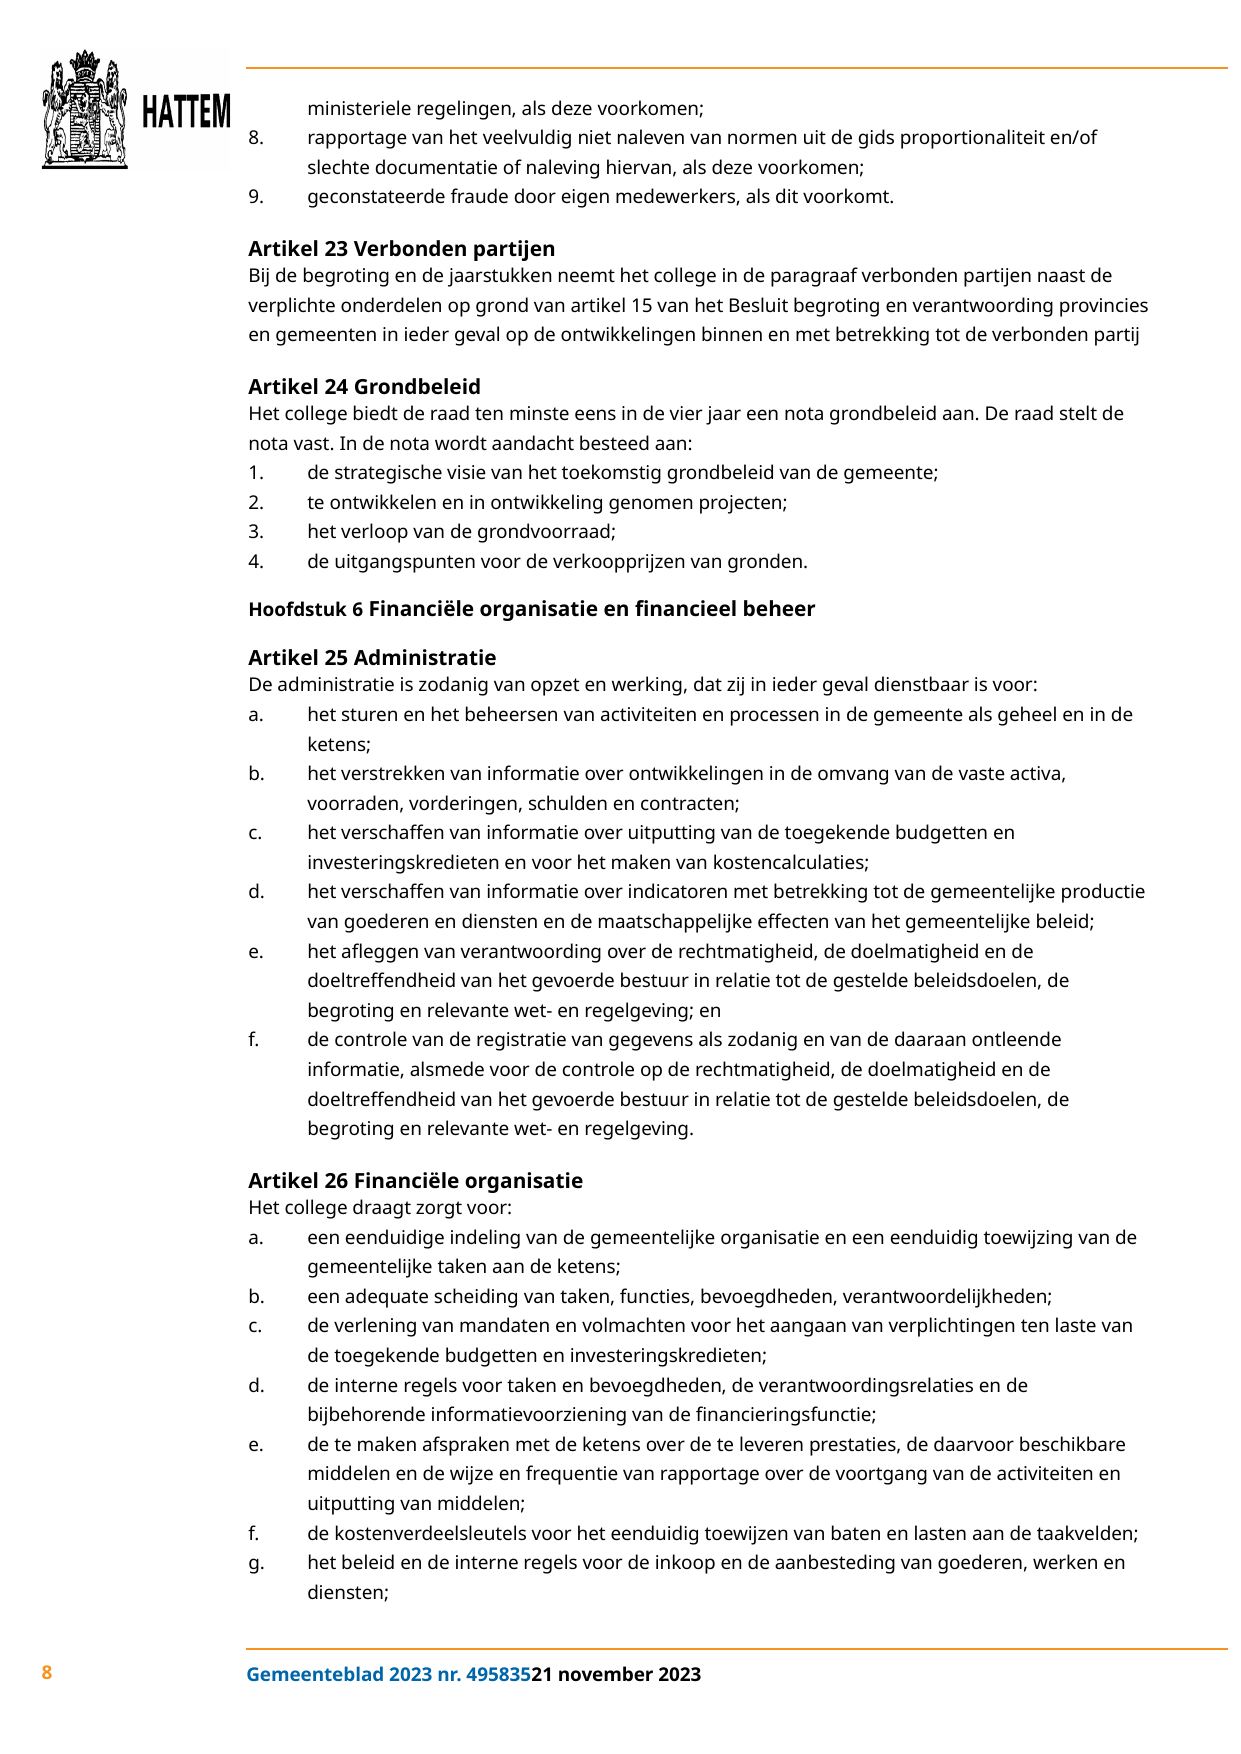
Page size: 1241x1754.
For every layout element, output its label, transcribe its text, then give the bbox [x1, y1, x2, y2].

text Artikel 24 Grondbeleid [248, 372, 1152, 400]
list het sturen en het beheersen van activiteiten en processen in de gemeente als geheel en in de ketens; [248, 701, 1152, 757]
list de interne regels voor taken en bevoegdheden, de verantwoordingsrelaties en de bijbehorende informatievoorziening van de financieringsfunctie; [248, 1372, 1152, 1427]
list de controle van de registratie van gegevens als zodanig en van de daaraan ontleende informatie, alsmede voor de controle op de rechtmatigheid, de doelmatigheid en de doeltreffendheid van het gevoerde bestuur in relatie tot de gestelde beleidsdoelen, de begroting en relevante wet- en regelgeving. [248, 1027, 1152, 1141]
list het verloop van de grondvoorraad; [248, 519, 1152, 544]
list het verschaffen van informatie over indicatoren met betrekking tot de gemeentelijke productie van goederen en diensten en de maatschappelijke effecten van het gemeentelijke beleid; [248, 879, 1152, 934]
text Artikel 26 Financiële organisatie [248, 1166, 1152, 1194]
list de uitgangspunten voor de verkoopprijzen van gronden. [248, 548, 1152, 574]
text Artikel 25 Administratie [248, 643, 1152, 672]
list een eenduidige indeling van de gemeentelijke organisatie en een eenduidig toewijzing van de gemeentelijke taken aan de ketens; [248, 1224, 1152, 1279]
list de te maken afspraken met de ketens over de te leveren prestaties, de daarvoor beschikbare middelen en de wijze en frequentie van rapportage over de voortgang van de activiteiten en uitputting van middelen; [248, 1431, 1152, 1516]
picture [41, 47, 231, 172]
text Bij de begroting en de jaarstukken neemt het college in de paragraaf verbonden partijen naast de verplichte onderdelen op grond van artikel 15 van het Besluit begroting en verantwoording provincies en gemeenten in ieder geval op de ontwikkelingen binnen en met betrekking tot de verbonden partij [248, 262, 1152, 347]
text De administratie is zodanig van opzet en werking, dat zij in ieder geval dienstbaar is voor: [248, 672, 1152, 697]
list de kostenverdeelsleutels voor het eenduidig toewijzen van baten en lasten aan de taakvelden; [248, 1520, 1152, 1545]
text Het college draagt zorgt voor: [248, 1194, 1152, 1220]
list ministeriele regelingen, als deze voorkomen; [248, 95, 1152, 121]
list het verstrekken van informatie over ontwikkelingen in de omvang van de vaste activa, voorraden, vorderingen, schulden en contracten; [248, 760, 1152, 816]
list de verlening van mandaten en volmachten voor het aangaan van verplichtingen ten laste van de toegekende budgetten en investeringskredieten; [248, 1313, 1152, 1368]
text Het college biedt de raad ten minste eens in de vier jaar een nota grondbeleid aan. De raad stelt de nota vast. In de nota wordt aandacht besteed aan: [248, 400, 1152, 456]
list het beleid en de interne regels voor de inkoop en de aanbesteding van goederen, werken en diensten; [248, 1549, 1152, 1604]
text Artikel 23 Verbonden partijen [248, 234, 1152, 262]
list het afleggen van verantwoording over de rechtmatigheid, de doelmatigheid en de doeltreffendheid van het gevoerde bestuur in relatie tot de gestelde beleidsdoelen, de begroting en relevante wet- en regelgeving; en [248, 938, 1152, 1023]
text Hoofdstuk 6 Financiële organisatie en financieel beheer [248, 594, 1152, 622]
list het verschaffen van informatie over uitputting van de toegekende budgetten en investeringskredieten en voor het maken van kostencalculaties; [248, 819, 1152, 875]
list geconstateerde fraude door eigen medewerkers, als dit voorkomt. [248, 183, 1152, 209]
list te ontwikkelen en in ontwikkeling genomen projecten; [248, 489, 1152, 515]
list rapportage van het veelvuldig niet naleven van normen uit de gids proportionaliteit en/of slechte documentatie of naleving hiervan, als deze voorkomen; [248, 124, 1152, 180]
list een adequate scheiding van taken, functies, bevoegdheden, verantwoordelijkheden; [248, 1283, 1152, 1309]
list de strategische visie van het toekomstig grondbeleid van de gemeente; [248, 459, 1152, 485]
